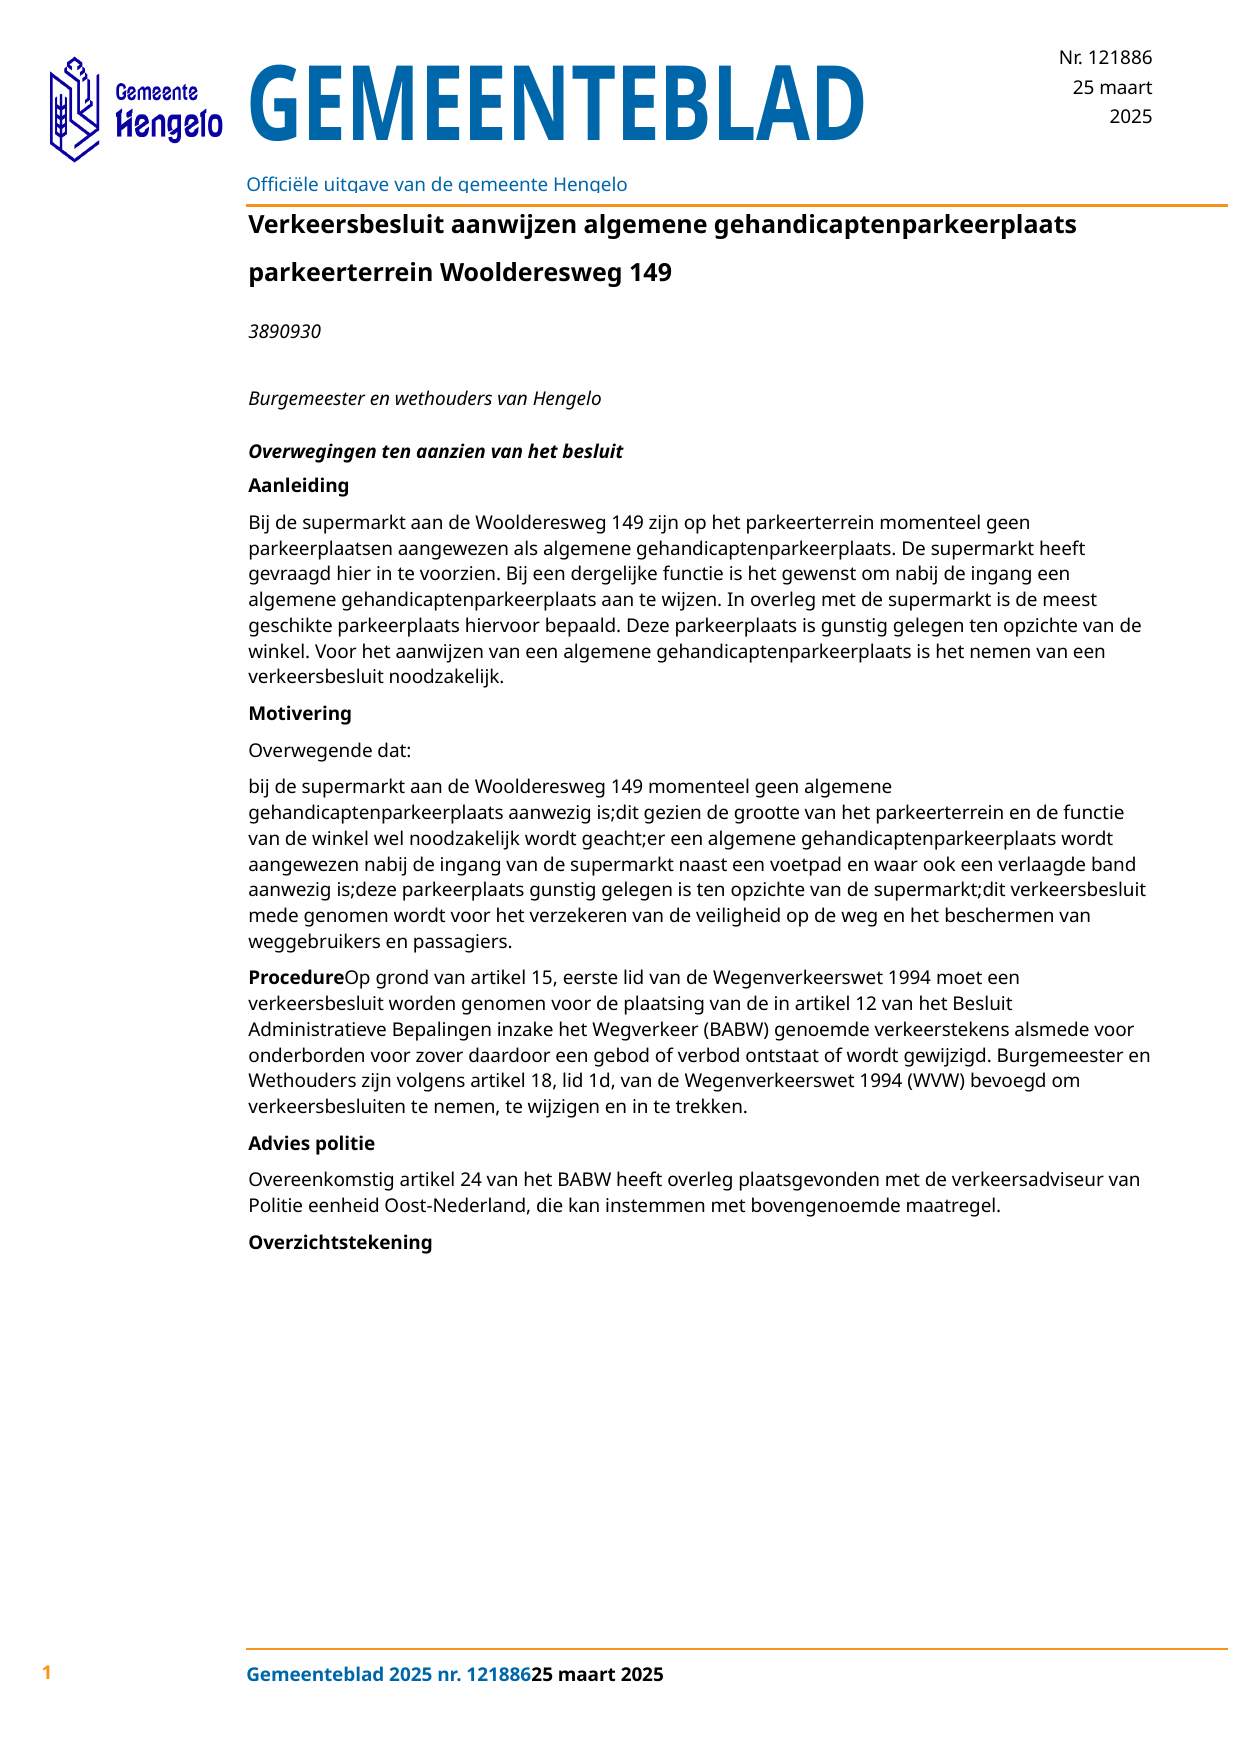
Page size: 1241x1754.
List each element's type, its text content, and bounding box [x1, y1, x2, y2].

text Overwegingen ten aanzien van het besluit [248, 438, 1152, 464]
text bij de supermarkt aan de Woolderesweg 149 momenteel geen algemene gehandicaptenparkeerplaats aanwezig is;dit gezien de grootte van het parkeerterrein en de functie van de winkel wel noodzakelijk wordt geacht;er een algemene gehandicaptenparkeerplaats wordt aangewezen nabij de ingang van de supermarkt naast een voetpad en waar ook een verlaagde band aanwezig is;deze parkeerplaats gunstig gelegen is ten opzichte van de supermarkt;dit verkeersbesluit mede genomen wordt voor het verzekeren van de veiligheid op de weg en het beschermen van weggebruikers en passagiers. [248, 773, 1152, 954]
text 3890930 [248, 318, 1152, 344]
text Overwegende dat: [248, 737, 1152, 763]
text Bij de supermarkt aan de Woolderesweg 149 zijn op het parkeerterrein momenteel geen parkeerplaatsen aangewezen als algemene gehandicaptenparkeerplaats. De supermarkt heeft gevraagd hier in te voorzien. Bij een dergelijke functie is het gewenst om nabij de ingang een algemene gehandicaptenparkeerplaats aan te wijzen. In overleg met de supermarkt is de meest geschikte parkeerplaats hiervoor bepaald. Deze parkeerplaats is gunstig gelegen ten opzichte van de winkel. Voor het aanwijzen van een algemene gehandicaptenparkeerplaats is het nemen van een verkeersbesluit noodzakelijk. [248, 509, 1152, 689]
text Aanleiding [248, 472, 1152, 498]
text ProcedureOp grond van artikel 15, eerste lid van de Wegenverkeerswet 1994 moet een verkeersbesluit worden genomen voor de plaatsing van de in artikel 12 van het Besluit Administratieve Bepalingen inzake het Wegverkeer (BABW) genoemde verkeerstekens alsmede voor onderborden voor zover daardoor een gebod of verbod ontstaat of wordt gewijzigd. Burgemeester en Wethouders zijn volgens artikel 18, lid 1d, van de Wegenverkeerswet 1994 (WVW) bevoegd om verkeersbesluiten te nemen, te wijzigen en in te trekken. [248, 964, 1152, 1119]
text Overzichtstekening [248, 1229, 1152, 1255]
text Overeenkomstig artikel 24 van het BABW heeft overleg plaatsgevonden met de verkeersadviseur van Politie eenheid Oost-Nederland, die kan instemmen met bovengenoemde maatregel. [248, 1167, 1152, 1218]
text Burgemeester en wethouders van Hengelo [248, 386, 1152, 411]
picture [41, 47, 231, 172]
text Verkeersbesluit aanwijzen algemene gehandicaptenparkeerplaats parkeerterrein Woolderesweg 149 [248, 207, 1152, 288]
text Motivering [248, 700, 1152, 726]
text Advies politie [248, 1130, 1152, 1156]
